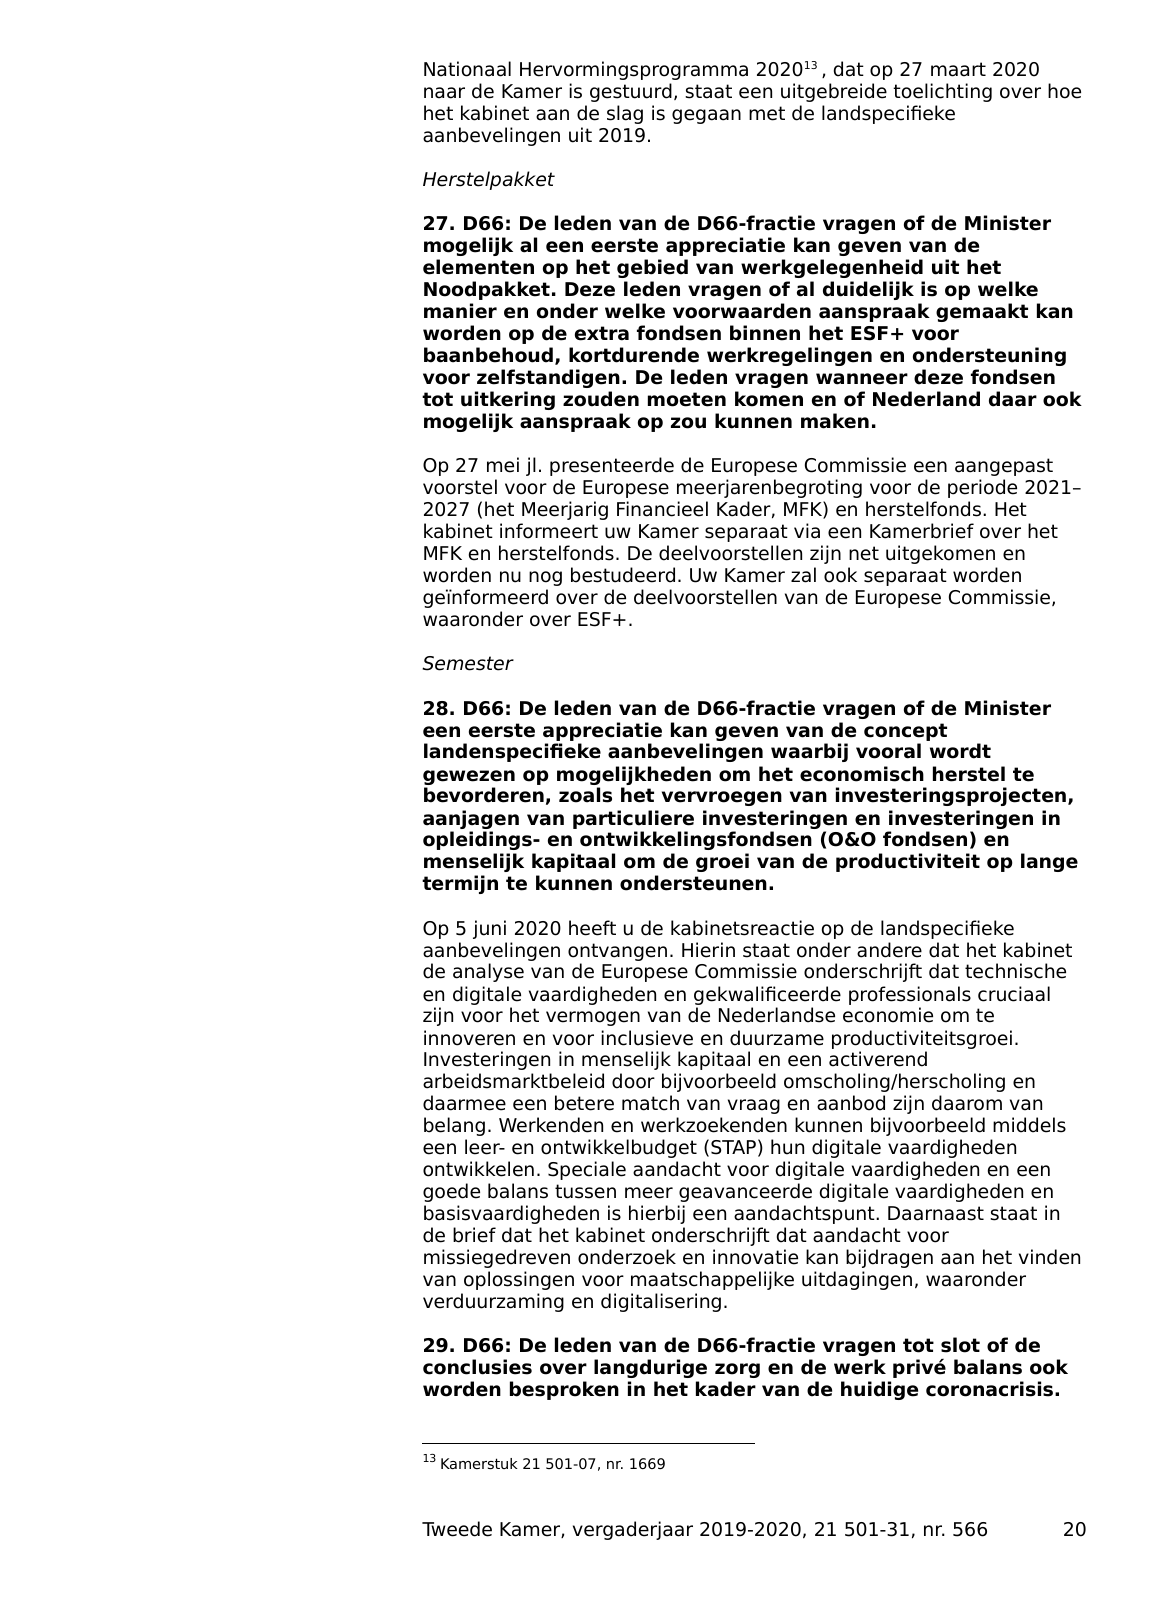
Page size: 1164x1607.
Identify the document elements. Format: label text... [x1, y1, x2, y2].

text 27. D66: De leden van de D66-fractie vragen of de Minister mogelijk al een eerste appreciatie kan geven van de elementen op het gebied van werkgelegenheid uit het Noodpakket. Deze leden vragen of al duidelijk is op welke manier en onder welke voorwaarden aanspraak gemaakt kan worden op de extra fondsen binnen het ESF+ voor baanbehoud, kortdurende werkregelingen en ondersteuning voor zelfstandigen. De leden vragen wanneer deze fondsen tot uitkering zouden moeten komen en of Nederland daar ook mogelijk aanspraak op zou kunnen maken. [422, 213, 1087, 433]
subtitle Herstelpakket [422, 169, 1087, 191]
text Kamerstuk 21 501-07, nr. 1669 [422, 1452, 1087, 1474]
subtitle Semester [422, 653, 1087, 675]
text 28. D66: De leden van de D66-fractie vragen of de Minister een eerste appreciatie kan geven van de concept landenspecifieke aanbevelingen waarbij vooral wordt gewezen op mogelijkheden om het economisch herstel te bevorderen, zoals het vervroegen van investeringsprojecten, aanjagen van particuliere investeringen en investeringen in opleidings- en ontwikkelingsfondsen (O&O fondsen) en menselijk kapitaal om de groei van de productiviteit op lange termijn te kunnen ondersteunen. [422, 697, 1087, 895]
text Op 5 juni 2020 heeft u de kabinetsreactie op de landspecifieke aanbevelingen ontvangen. Hierin staat onder andere dat het kabinet de analyse van de Europese Commissie onderschrijft dat technische en digitale vaardigheden en gekwalificeerde professionals cruciaal zijn voor het vermogen van de Nederlandse economie om te innoveren en voor inclusieve en duurzame productiviteitsgroei. Investeringen in menselijk kapitaal en een activerend arbeidsmarktbeleid door bijvoorbeeld omscholing/herscholing en daarmee een betere match van vraag en aanbod zijn daarom van belang. Werkenden en werkzoekenden kunnen bijvoorbeeld middels een leer- en ontwikkelbudget (STAP) hun digitale vaardigheden ontwikkelen. Speciale aandacht voor digitale vaardigheden en een goede balans tussen meer geavanceerde digitale vaardigheden en basisvaardigheden is hierbij een aandachtspunt. Daarnaast staat in de brief dat het kabinet onderschrijft dat aandacht voor missiegedreven onderzoek en innovatie kan bijdragen aan het vinden van oplossingen voor maatschappelijke uitdagingen, waaronder verduurzaming en digitalisering. [422, 917, 1087, 1313]
text Op 27 mei jl. presenteerde de Europese Commissie een aangepast voorstel voor de Europese meerjarenbegroting voor de periode 2021–2027 (het Meerjarig Financieel Kader, MFK) en herstelfonds. Het kabinet informeert uw Kamer separaat via een Kamerbrief over het MFK en herstelfonds. De deelvoorstellen zijn net uitgekomen en worden nu nog bestudeerd. Uw Kamer zal ook separaat worden geïnformeerd over de deelvoorstellen van de Europese Commissie, waaronder over ESF+. [422, 455, 1087, 631]
text Nationaal Hervormingsprogramma 2020, dat op 27 maart 2020 naar de Kamer is gestuurd, staat een uitgebreide toelichting over hoe het kabinet aan de slag is gegaan met de landspecifieke aanbevelingen uit 2019. [422, 59, 1087, 147]
text 29. D66: De leden van de D66-fractie vragen tot slot of de conclusies over langdurige zorg en de werk privé balans ook worden besproken in het kader van de huidige coronacrisis. [422, 1335, 1087, 1401]
